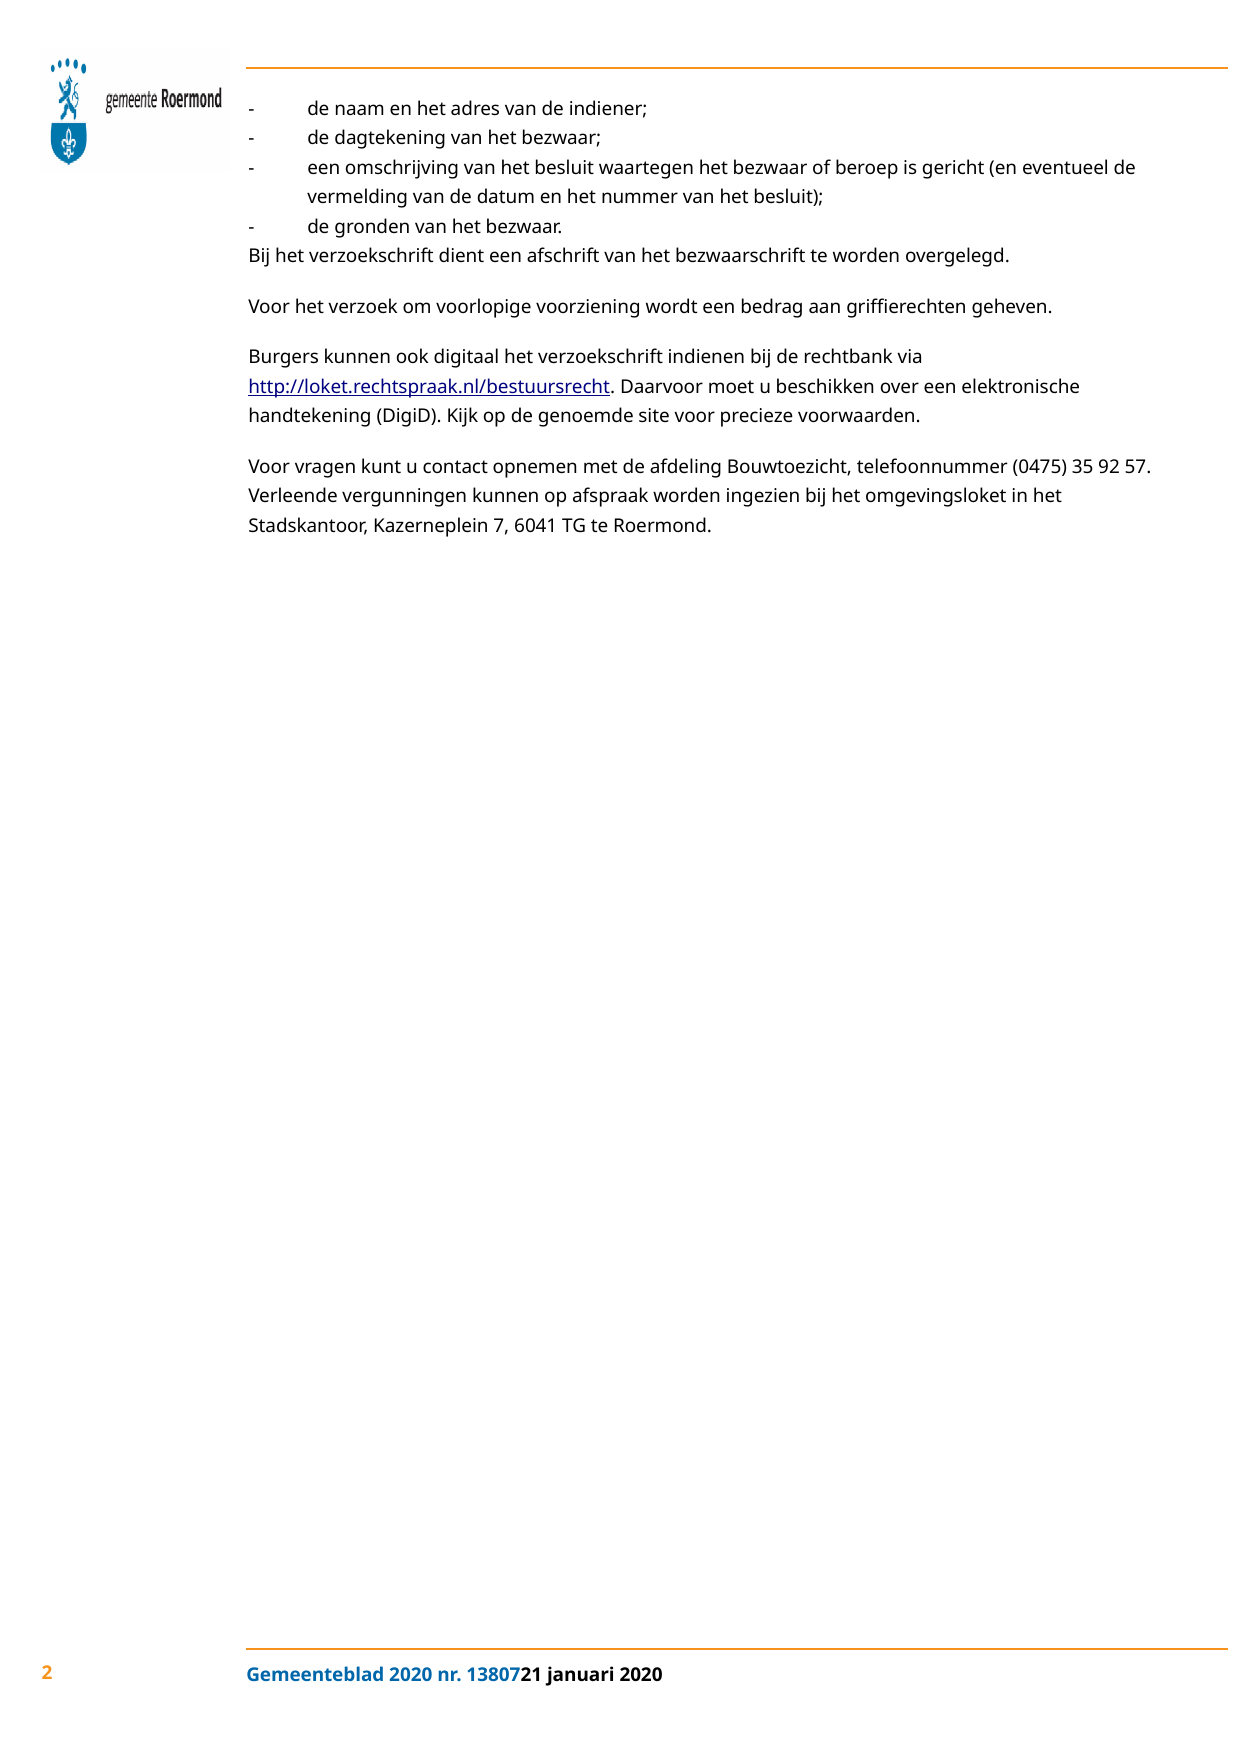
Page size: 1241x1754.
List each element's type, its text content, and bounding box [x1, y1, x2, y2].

picture [41, 47, 231, 172]
text Voor het verzoek om voorlopige voorziening wordt een bedrag aan griffierechten geheven. [248, 293, 1152, 319]
list de gronden van het bezwaar. [248, 213, 1152, 239]
list een omschrijving van het besluit waartegen het bezwaar of beroep is gericht (en eventueel de vermelding van de datum en het nummer van het besluit); [248, 154, 1152, 209]
list de naam en het adres van de indiener; [248, 95, 1152, 121]
text Voor vragen kunt u contact opnemen met de afdeling Bouwtoezicht, telefoonnummer (0475) 35 92 57. Verleende vergunningen kunnen op afspraak worden ingezien bij het omgevingsloket in het Stadskantoor, Kazerneplein 7, 6041 TG te Roermond. [248, 453, 1152, 538]
list de dagtekening van het bezwaar; [248, 124, 1152, 150]
text Bij het verzoekschrift dient een afschrift van het bezwaarschrift te worden overgelegd. [248, 243, 1152, 268]
text Burgers kunnen ook digitaal het verzoekschrift indienen bij de rechtbank via http://loket.rechtspraak.nl/bestuursrecht. Daarvoor moet u beschikken over een elektronische handtekening (DigiD). Kijk op de genoemde site voor precieze voorwaarden. [248, 343, 1152, 428]
